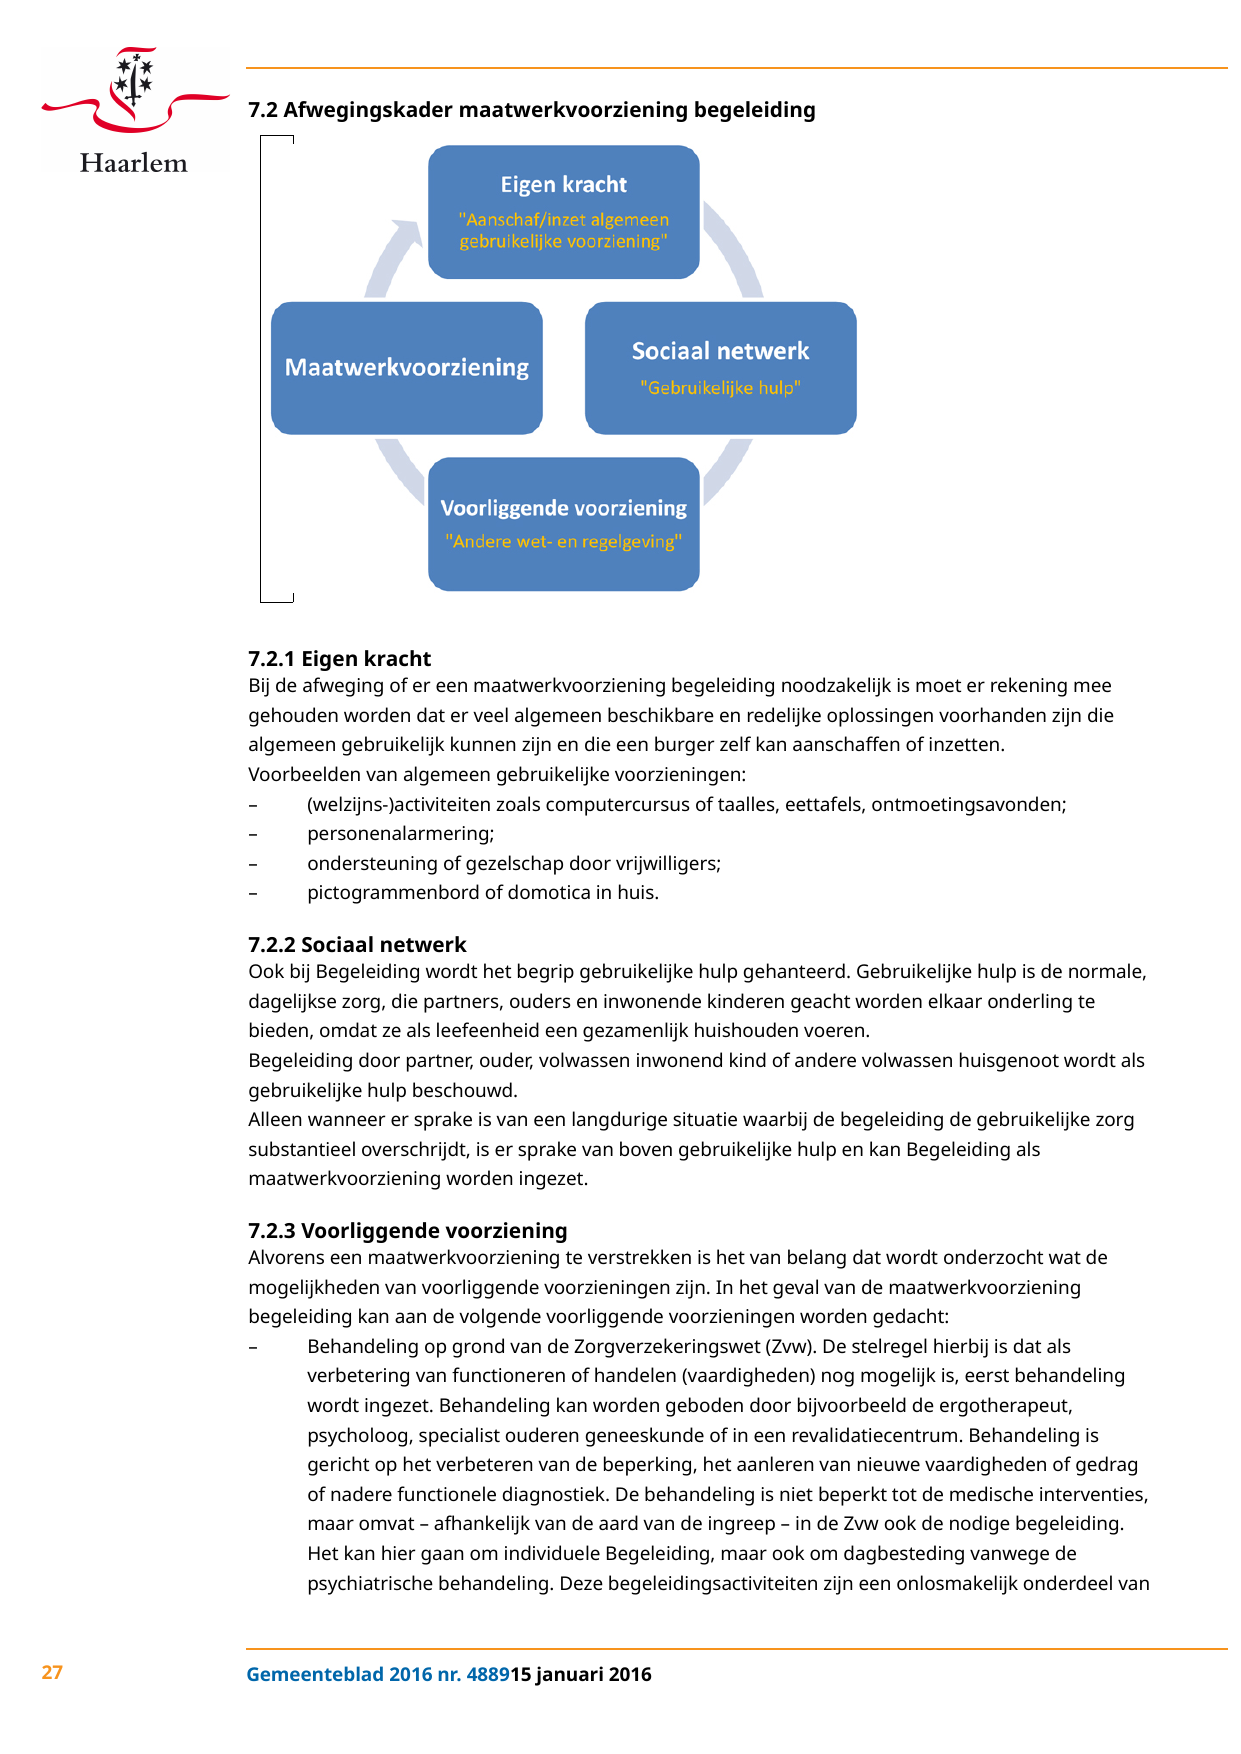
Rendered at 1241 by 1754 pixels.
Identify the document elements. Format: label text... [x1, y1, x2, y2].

text Begeleiding door partner, ouder, volwassen inwonend kind of andere volwassen huisgenoot wordt als gebruikelijke hulp beschouwd. [248, 1047, 1152, 1102]
text Alleen wanneer er sprake is van een langdurige situatie waarbij de begeleiding de gebruikelijke zorg substantieel overschrijdt, is er sprake van boven gebruikelijke hulp en kan Begeleiding als maatwerkvoorziening worden ingezet. [248, 1106, 1152, 1191]
list Behandeling op grond van de Zorgverzekeringswet (Zvw). De stelregel hierbij is dat als verbetering van functioneren of handelen (vaardigheden) nog mogelijk is, eerst behandeling wordt ingezet. Behandeling kan worden geboden door bijvoorbeeld de ergotherapeut, psycholoog, specialist ouderen geneeskunde of in een revalidatiecentrum. Behandeling is gericht op het verbeteren van de beperking, het aanleren van nieuwe vaardigheden of gedrag of nadere functionele diagnostiek. De behandeling is niet beperkt tot de medische interventies, maar omvat – afhankelijk van de aard van de ingreep – in de Zvw ook de nodige begeleiding. Het kan hier gaan om individuele Begeleiding, maar ook om dagbesteding vanwege de psychiatrische behandeling. Deze begeleidingsactiviteiten zijn een onlosmakelijk onderdeel van [248, 1333, 1152, 1596]
text Bij de afweging of er een maatwerkvoorziening begeleiding noodzakelijk is moet er rekening mee gehouden worden dat er veel algemeen beschikbare en redelijke oplossingen voorhanden zijn die algemeen gebruikelijk kunnen zijn en die een burger zelf kan aanschaffen of inzetten. [248, 672, 1152, 757]
text 7.2.3 Voorliggende voorziening [248, 1216, 1152, 1244]
text Alvorens een maatwerkvoorziening te verstrekken is het van belang dat wordt onderzocht wat de mogelijkheden van voorliggende voorzieningen zijn. In het geval van de maatwerkvoorziening begeleiding kan aan de volgende voorliggende voorzieningen worden gedacht: [248, 1244, 1152, 1329]
list personenalarmering; [248, 820, 1152, 846]
picture [268, 144, 860, 593]
list pictogrammenbord of domotica in huis. [248, 879, 1152, 905]
text 7.2.2 Sociaal netwerk [248, 930, 1152, 958]
text Voorbeelden van algemeen gebruikelijke voorzieningen: [248, 761, 1152, 787]
list (welzijns-)activiteiten zoals computercursus of taalles, eettafels, ontmoetingsavonden; [248, 791, 1152, 817]
text Ook bij Begeleiding wordt het begrip gebruikelijke hulp gehanteerd. Gebruikelijke hulp is de normale, dagelijkse zorg, die partners, ouders en inwonende kinderen geacht worden elkaar onderling te bieden, omdat ze als leefeenheid een gezamenlijk huishouden voeren. [248, 958, 1152, 1043]
text 7.2.1 Eigen kracht [248, 644, 1152, 672]
text 7.2 Afwegingskader maatwerkvoorziening begeleiding [248, 95, 1152, 123]
list ondersteuning of gezelschap door vrijwilligers; [248, 850, 1152, 876]
picture [41, 47, 231, 172]
